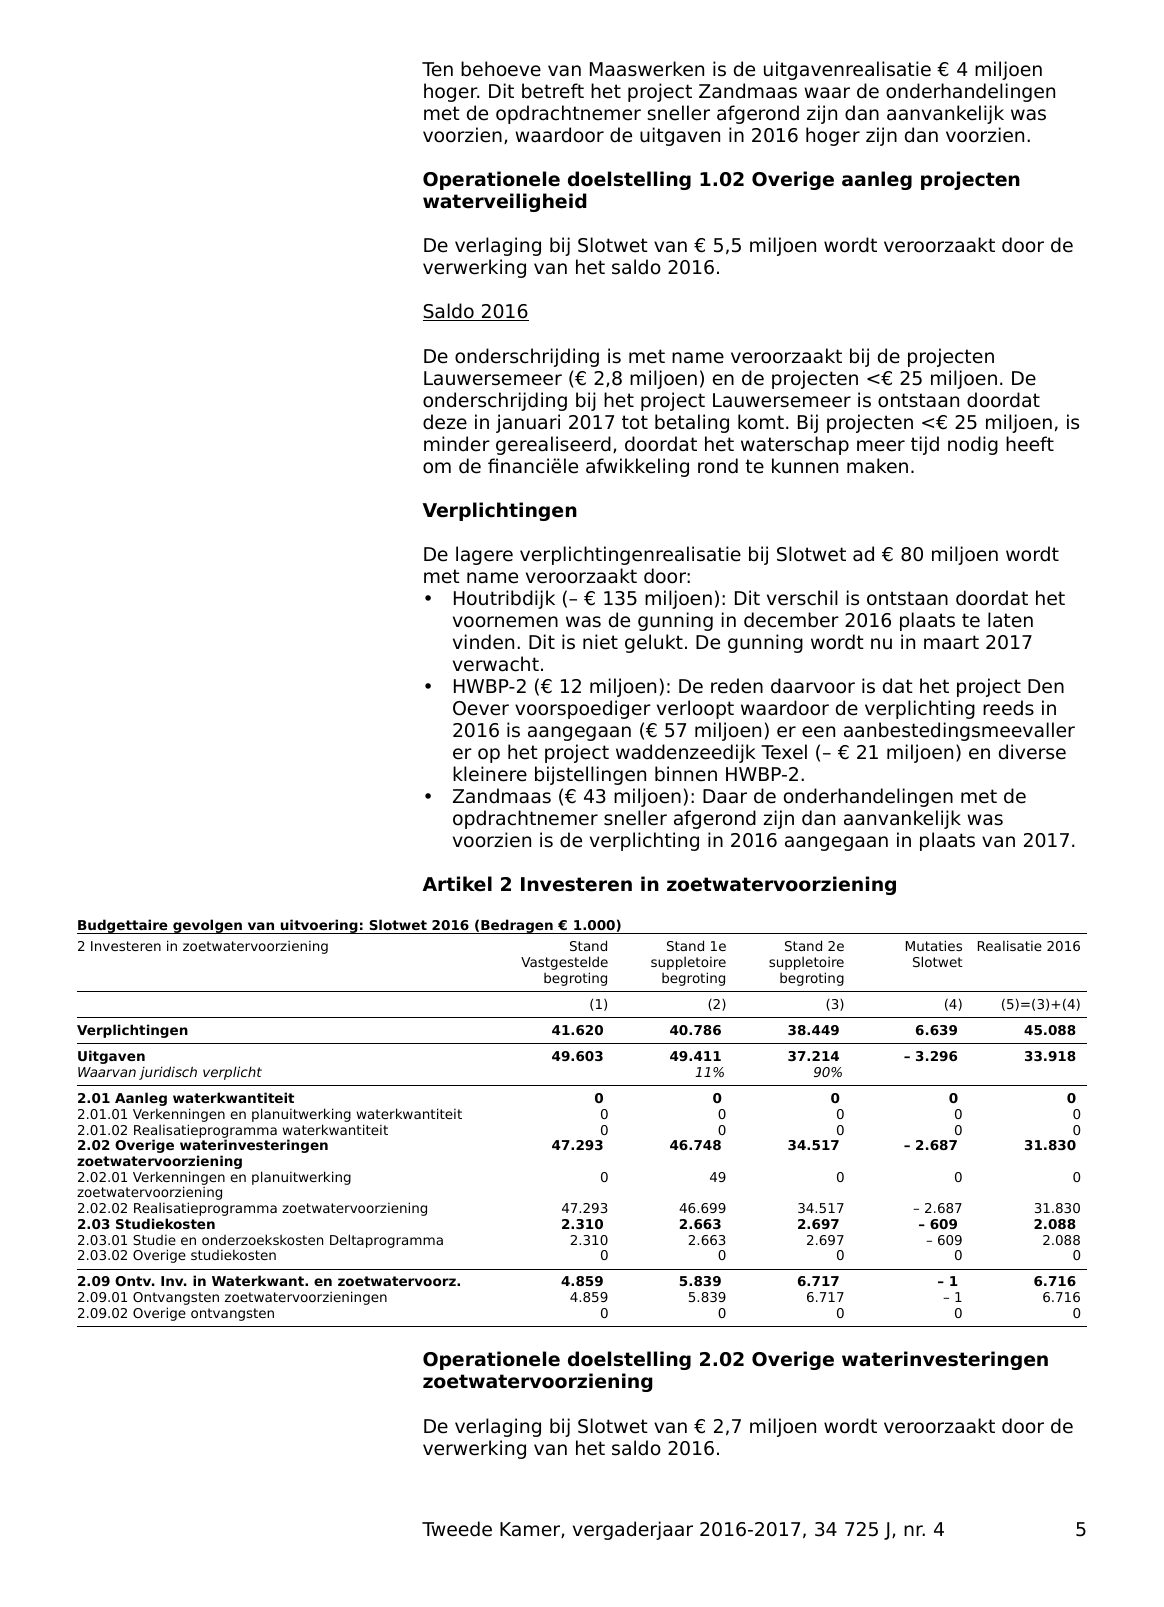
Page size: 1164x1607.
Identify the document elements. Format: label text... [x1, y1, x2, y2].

table_cell (2) [614, 992, 732, 1017]
text De verlaging bij Slotwet van € 2,7 miljoen wordt veroorzaakt door de verwerking van het saldo 2016. [422, 1416, 1087, 1459]
table_cell 0 [732, 1306, 850, 1326]
table_cell 2.697 [732, 1233, 850, 1248]
table_cell 34.517 [732, 1201, 850, 1217]
text • HWBP-2 (€ 12 miljoen): De reden daarvoor is dat het project Den Oever voorspoediger verloopt waardoor de verplichting reeds in 2016 is aangegaan (€ 57 miljoen) er een aanbestedingsmeevaller er op het project waddenzeedijk Texel (– € 21 miljoen) en diverse kleinere bijstellingen binnen HWBP-2. [422, 676, 1087, 786]
table_cell 5.839 [614, 1270, 732, 1290]
table_cell 4.859 [496, 1290, 614, 1306]
table_cell 4.859 [496, 1270, 614, 1290]
text Ten behoeve van Maaswerken is de uitgavenrealisatie € 4 miljoen hoger. Dit betreft het project Zandmaas waar de onderhandelingen met de opdrachtnemer sneller afgerond zijn dan aanvankelijk was voorzien, waardoor de uitgaven in 2016 hoger zijn dan voorzien. [422, 59, 1087, 147]
table_cell 2.02 Overige waterinvesteringen zoetwatervoorziening [77, 1138, 496, 1169]
table_cell 5.839 [614, 1290, 732, 1306]
table_cell 45.088 [969, 1018, 1087, 1043]
table_cell 31.830 [969, 1201, 1087, 1217]
table_cell 6.716 [969, 1290, 1087, 1306]
table_cell 0 [614, 1248, 732, 1268]
table_cell 0 [614, 1107, 732, 1122]
table_cell Waarvan juridisch verplicht [77, 1065, 496, 1085]
table_cell 2.01 Aanleg waterkwantiteit [77, 1086, 496, 1107]
subtitle Verplichtingen [422, 500, 1087, 522]
table_cell 46.699 [614, 1201, 732, 1217]
table_cell 0 [732, 1170, 850, 1201]
table_cell 47.293 [496, 1138, 614, 1169]
table_cell – 609 [850, 1233, 968, 1248]
table_cell Uitgaven [77, 1044, 496, 1065]
table_cell 2.663 [614, 1233, 732, 1248]
table_cell 2.088 [969, 1233, 1087, 1248]
table_cell 2 Investeren in zoetwatervoorziening [77, 934, 496, 991]
table_cell – 2.687 [850, 1201, 968, 1217]
table_cell [496, 1065, 614, 1085]
table_cell (3) [732, 992, 850, 1017]
table_cell 31.830 [969, 1138, 1087, 1169]
table_cell 2.09.01 Ontvangsten zoetwatervoorzieningen [77, 1290, 496, 1306]
text De onderschrijding is met name veroorzaakt bij de projecten Lauwersemeer (€ 2,8 miljoen) en de projecten <€ 25 miljoen. De onderschrijding bij het project Lauwersemeer is ontstaan doordat deze in januari 2017 tot betaling komt. Bij projecten <€ 25 miljoen, is minder gerealiseerd, doordat het waterschap meer tijd nodig heeft om de financiële afwikkeling rond te kunnen maken. [422, 346, 1087, 477]
table_cell (5)=(3)+(4) [969, 992, 1087, 1017]
table_cell 2.03.02 Overige studiekosten [77, 1248, 496, 1268]
table_cell 0 [969, 1086, 1087, 1107]
subtitle Operationele doelstelling 1.02 Overige aanleg projecten waterveiligheid [422, 169, 1087, 213]
table_cell 0 [969, 1306, 1087, 1326]
table_cell [969, 1065, 1087, 1085]
table_cell 0 [732, 1107, 850, 1122]
table_cell 37.214 [732, 1044, 850, 1065]
table_cell – 2.687 [850, 1138, 968, 1169]
table_cell – 3.296 [850, 1044, 968, 1065]
table_cell Stand 2e suppletoire begroting [732, 934, 850, 991]
table_cell [77, 992, 496, 1017]
subtitle Artikel 2 Investeren in zoetwatervoorziening [422, 874, 1087, 896]
table_cell 0 [850, 1086, 968, 1107]
table_cell 33.918 [969, 1044, 1087, 1065]
text De lagere verplichtingenrealisatie bij Slotwet ad € 80 miljoen wordt met name veroorzaakt door: [422, 544, 1087, 588]
table_cell 0 [850, 1122, 968, 1138]
table_cell 41.620 [496, 1018, 614, 1043]
table_cell 6.717 [732, 1290, 850, 1306]
table_cell 49.411 [614, 1044, 732, 1065]
table_cell Realisatie 2016 [969, 934, 1087, 991]
table_cell 2.03.01 Studie en onderzoekskosten Deltaprogramma [77, 1233, 496, 1248]
table_cell 6.717 [732, 1270, 850, 1290]
table_cell 46.748 [614, 1138, 732, 1169]
table_cell [850, 1065, 968, 1085]
table_header Budgettaire gevolgen van uitvoering: Slotwet 2016 (Bedragen € 1.000) [77, 918, 1087, 933]
table_cell 90% [732, 1065, 850, 1085]
table_cell 0 [496, 1248, 614, 1268]
text • Houtribdijk (– € 135 miljoen): Dit verschil is ontstaan doordat het voornemen was de gunning in december 2016 plaats te laten vinden. Dit is niet gelukt. De gunning wordt nu in maart 2017 verwacht. [422, 588, 1087, 676]
table_cell 0 [614, 1306, 732, 1326]
table_cell 2.663 [614, 1217, 732, 1232]
table_cell 2.088 [969, 1217, 1087, 1232]
table_cell – 1 [850, 1270, 968, 1290]
table_cell 2.01.01 Verkenningen en planuitwerking waterkwantiteit [77, 1107, 496, 1122]
table_cell 2.09.02 Overige ontvangsten [77, 1306, 496, 1326]
table_cell 0 [732, 1122, 850, 1138]
table_cell 2.310 [496, 1217, 614, 1232]
table_cell 2.02.02 Realisatieprogramma zoetwatervoorziening [77, 1201, 496, 1217]
subtitle Saldo 2016 [422, 301, 1087, 323]
text De verlaging bij Slotwet van € 5,5 miljoen wordt veroorzaakt door de verwerking van het saldo 2016. [422, 235, 1087, 279]
table_cell 0 [969, 1107, 1087, 1122]
table_cell 2.03 Studiekosten [77, 1217, 496, 1232]
table_cell 0 [969, 1248, 1087, 1268]
table_cell 49.603 [496, 1044, 614, 1065]
table_cell 2.310 [496, 1233, 614, 1248]
table_cell Verplichtingen [77, 1018, 496, 1043]
table_cell – 1 [850, 1290, 968, 1306]
table_cell 0 [496, 1086, 614, 1107]
table_cell – 609 [850, 1217, 968, 1232]
table_cell 0 [850, 1170, 968, 1201]
table_cell 0 [614, 1122, 732, 1138]
table_cell 40.786 [614, 1018, 732, 1043]
table_cell 0 [969, 1170, 1087, 1201]
table_cell Stand Vastgestelde begroting [496, 934, 614, 991]
table_cell 47.293 [496, 1201, 614, 1217]
table_cell (1) [496, 992, 614, 1017]
table_cell 0 [850, 1306, 968, 1326]
table_cell 0 [496, 1170, 614, 1201]
table_cell 38.449 [732, 1018, 850, 1043]
table_cell (4) [850, 992, 968, 1017]
table_cell 49 [614, 1170, 732, 1201]
table_cell 2.02.01 Verkenningen en planuitwerking zoetwatervoorziening [77, 1170, 496, 1201]
text • Zandmaas (€ 43 miljoen): Daar de onderhandelingen met de opdrachtnemer sneller afgerond zijn dan aanvankelijk was voorzien is de verplichting in 2016 aangegaan in plaats van 2017. [422, 786, 1087, 852]
table_cell 2.697 [732, 1217, 850, 1232]
table_cell 0 [732, 1086, 850, 1107]
table_cell 0 [496, 1122, 614, 1138]
table_cell 0 [850, 1107, 968, 1122]
table_cell 6.639 [850, 1018, 968, 1043]
table_cell 34.517 [732, 1138, 850, 1169]
table_cell 0 [732, 1248, 850, 1268]
table_cell 0 [969, 1122, 1087, 1138]
table_cell 2.09 Ontv. Inv. in Waterkwant. en zoetwatervoorz. [77, 1270, 496, 1290]
table_cell 2.01.02 Realisatieprogramma waterkwantiteit [77, 1122, 496, 1138]
table_cell 0 [850, 1248, 968, 1268]
table_cell 11% [614, 1065, 732, 1085]
table_cell 0 [496, 1306, 614, 1326]
table_cell 0 [614, 1086, 732, 1107]
table_cell 6.716 [969, 1270, 1087, 1290]
table_cell 0 [496, 1107, 614, 1122]
table_cell Mutaties Slotwet [850, 934, 968, 991]
table_cell Stand 1e suppletoire begroting [614, 934, 732, 991]
subtitle Operationele doelstelling 2.02 Overige waterinvesteringen zoetwatervoorziening [422, 1349, 1087, 1393]
